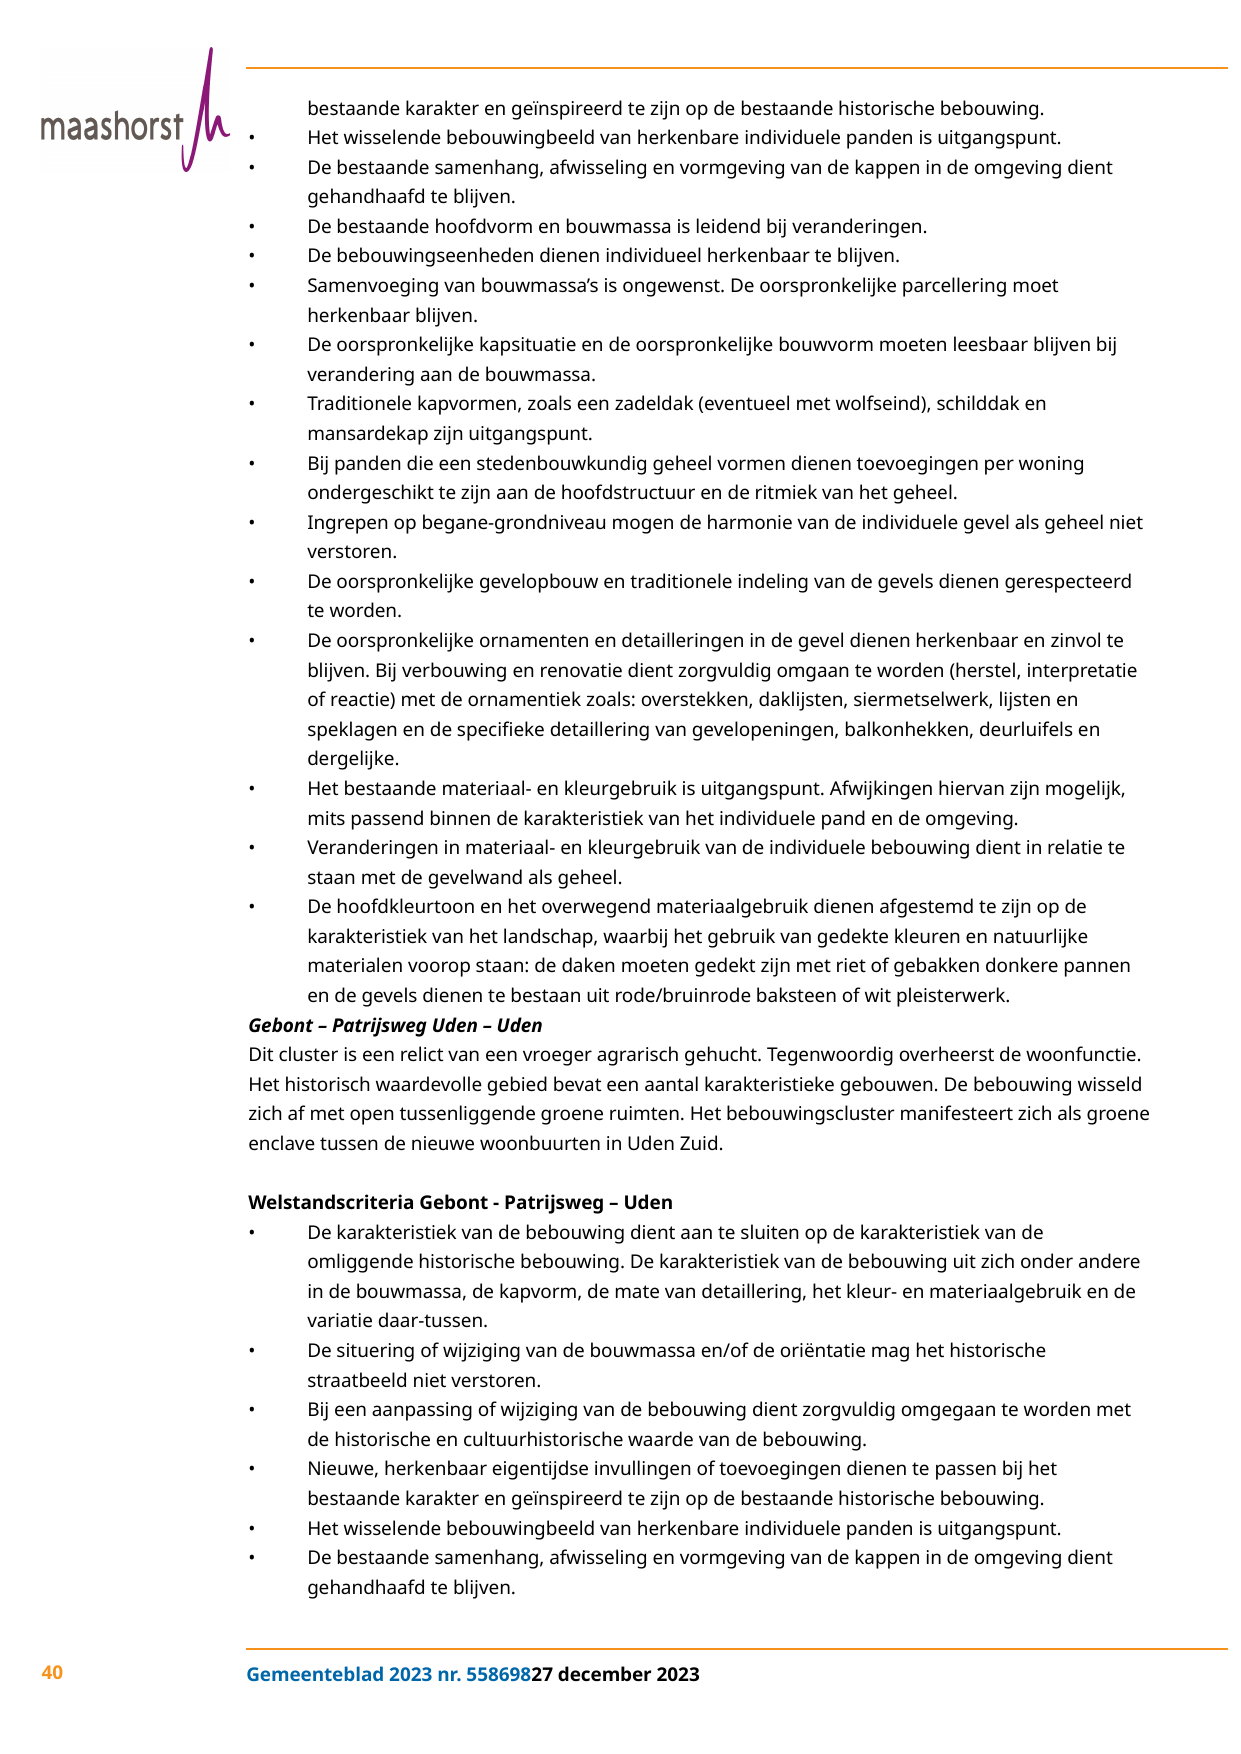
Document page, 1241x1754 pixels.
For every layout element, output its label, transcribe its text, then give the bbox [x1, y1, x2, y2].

list Het wisselende bebouwingbeeld van herkenbare individuele panden is uitgangspunt. [248, 124, 1152, 150]
list Veranderingen in materiaal- en kleurgebruik van de individuele bebouwing dient in relatie te staan met de gevelwand als geheel. [248, 834, 1152, 890]
picture [41, 47, 231, 172]
text Dit cluster is een relict van een vroeger agrarisch gehucht. Tegenwoordig overheerst de woonfunctie. Het historisch waardevolle gebied bevat een aantal karakteristieke gebouwen. De bebouwing wisseld zich af met open tussenliggende groene ruimten. Het bebouwingscluster manifesteert zich als groene enclave tussen de nieuwe woonbuurten in Uden Zuid. [248, 1041, 1152, 1156]
list Nieuwe, herkenbaar eigentijdse invullingen of toevoegingen dienen te passen bij het bestaande karakter en geïnspireerd te zijn op de bestaande historische bebouwing. [248, 1456, 1152, 1511]
list Traditionele kapvormen, zoals een zadeldak (eventueel met wolfseind), schilddak en mansardekap zijn uitgangspunt. [248, 391, 1152, 446]
list De hoofdkleurtoon en het overwegend materiaalgebruik dienen afgestemd te zijn op de karakteristiek van het landschap, waarbij het gebruik van gedekte kleuren en natuurlijke materialen voorop staan: de daken moeten gedekt zijn met riet of gebakken donkere pannen en de gevels dienen te bestaan uit rode/bruinrode baksteen of wit pleisterwerk. [248, 893, 1152, 1008]
list De bestaande hoofdvorm en bouwmassa is leidend bij veranderingen. [248, 213, 1152, 239]
list De bebouwingseenheden dienen individueel herkenbaar te blijven. [248, 243, 1152, 268]
list Bij een aanpassing of wijziging van de bebouwing dient zorgvuldig omgegaan te worden met de historische en cultuurhistorische waarde van de bebouwing. [248, 1396, 1152, 1452]
list Het bestaande materiaal- en kleurgebruik is uitgangspunt. Afwijkingen hiervan zijn mogelijk, mits passend binnen de karakteristiek van het individuele pand en de omgeving. [248, 775, 1152, 831]
list De bestaande samenhang, afwisseling en vormgeving van de kappen in de omgeving dient gehandhaafd te blijven. [248, 1544, 1152, 1600]
text Welstandscriteria Gebont - Patrijsweg – Uden [248, 1189, 1152, 1215]
list De situering of wijziging van de bouwmassa en/of de oriëntatie mag het historische straatbeeld niet verstoren. [248, 1337, 1152, 1393]
text Gebont – Patrijsweg Uden – Uden [248, 1012, 1152, 1038]
list De oorspronkelijke ornamenten en detailleringen in de gevel dienen herkenbaar en zinvol te blijven. Bij verbouwing en renovatie dient zorgvuldig omgaan te worden (herstel, interpretatie of reactie) met de ornamentiek zoals: overstekken, daklijsten, siermetselwerk, lijsten en speklagen en de specifieke detaillering van gevelopeningen, balkonhekken, deurluifels en dergelijke. [248, 627, 1152, 771]
list De oorspronkelijke gevelopbouw en traditionele indeling van de gevels dienen gerespecteerd te worden. [248, 568, 1152, 623]
list bestaande karakter en geïnspireerd te zijn op de bestaande historische bebouwing. [248, 95, 1152, 121]
list Bij panden die een stedenbouwkundig geheel vormen dienen toevoegingen per woning ondergeschikt te zijn aan de hoofdstructuur en de ritmiek van het geheel. [248, 450, 1152, 505]
list Het wisselende bebouwingbeeld van herkenbare individuele panden is uitgangspunt. [248, 1515, 1152, 1541]
list De oorspronkelijke kapsituatie en de oorspronkelijke bouwvorm moeten leesbaar blijven bij verandering aan de bouwmassa. [248, 331, 1152, 387]
list De karakteristiek van de bebouwing dient aan te sluiten op de karakteristiek van de omliggende historische bebouwing. De karakteristiek van de bebouwing uit zich onder andere in de bouwmassa, de kapvorm, de mate van detaillering, het kleur- en materiaalgebruik en de variatie daar-tussen. [248, 1219, 1152, 1333]
list De bestaande samenhang, afwisseling en vormgeving van de kappen in de omgeving dient gehandhaafd te blijven. [248, 154, 1152, 209]
list Samenvoeging van bouwmassa’s is ongewenst. De oorspronkelijke parcellering moet herkenbaar blijven. [248, 272, 1152, 328]
list Ingrepen op begane-grondniveau mogen de harmonie van de individuele gevel als geheel niet verstoren. [248, 509, 1152, 564]
